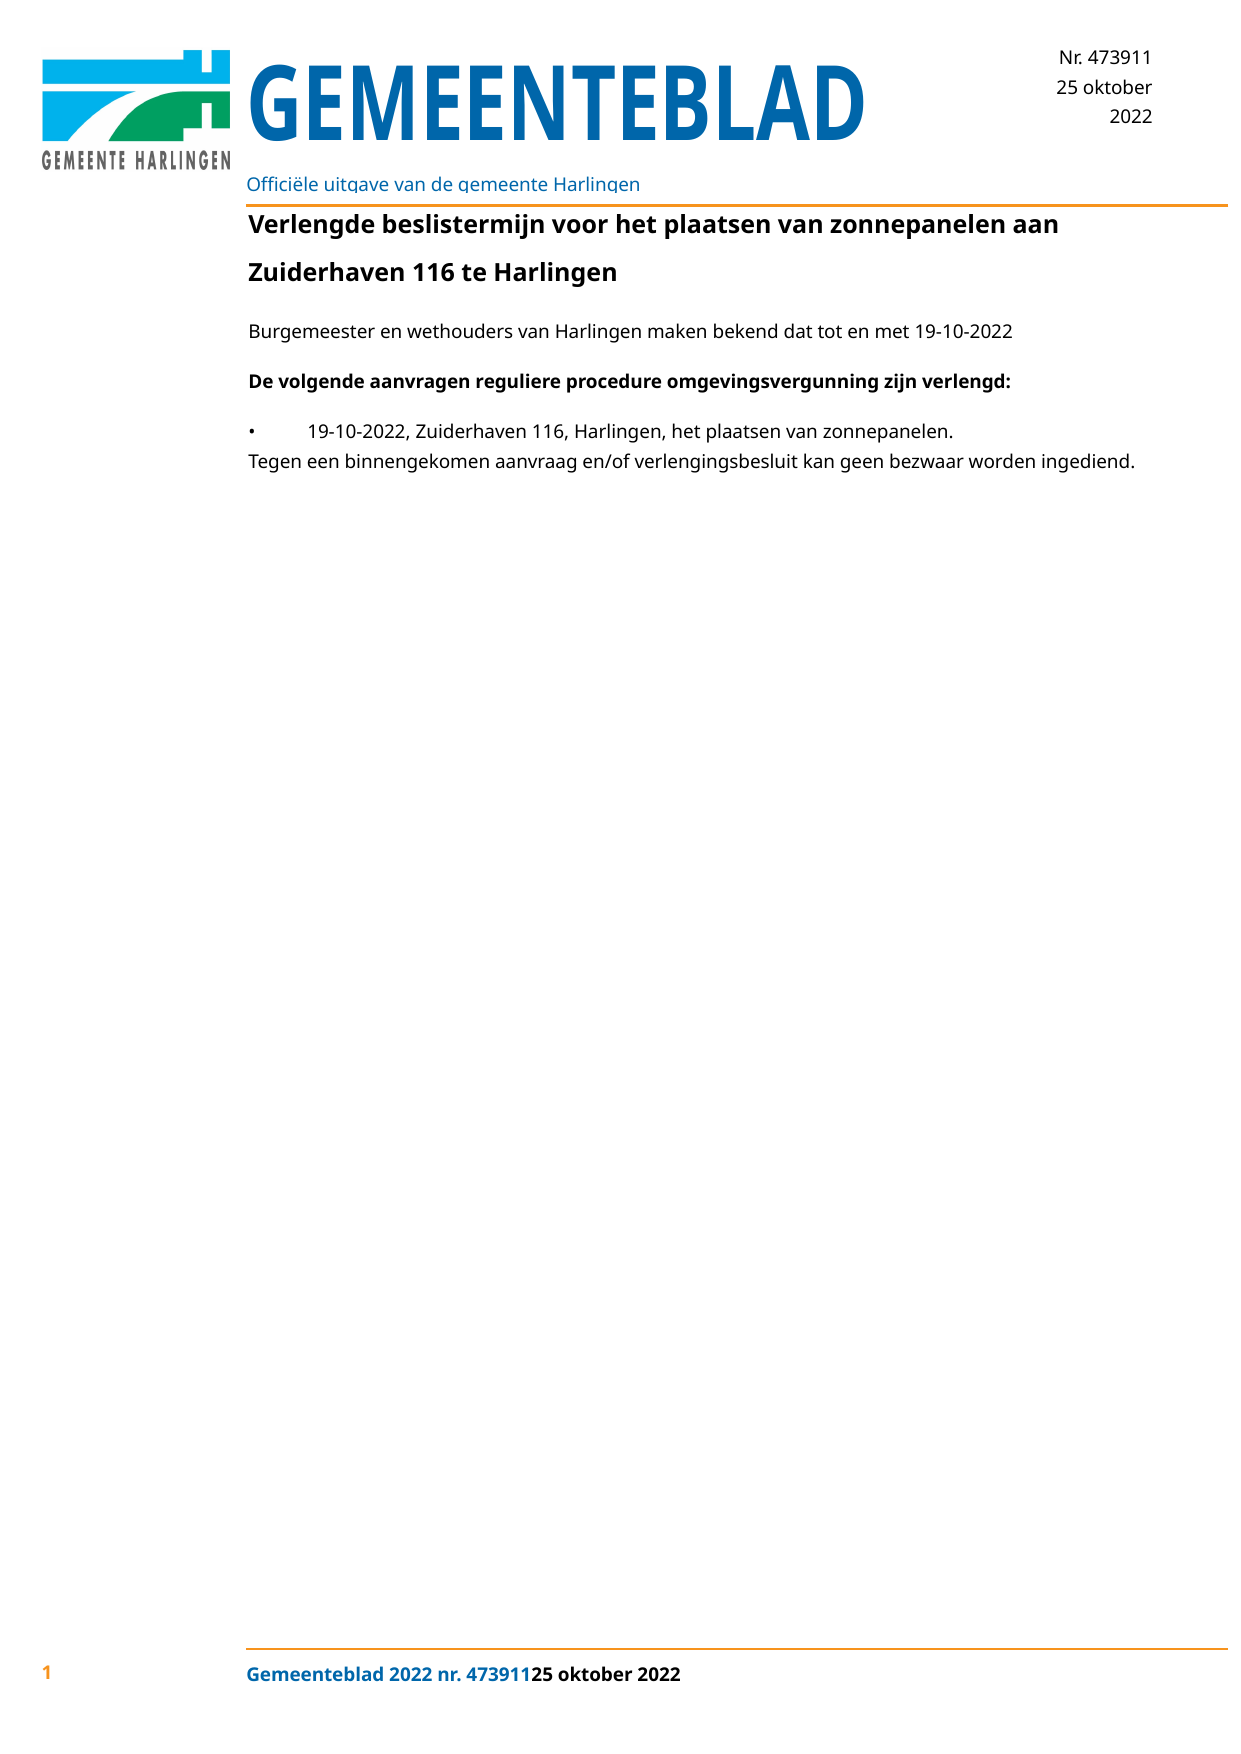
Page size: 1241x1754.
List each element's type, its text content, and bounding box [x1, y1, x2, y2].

text Verlengde beslistermijn voor het plaatsen van zonnepanelen aan Zuiderhaven 116 te Harlingen [248, 207, 1152, 288]
text Burgemeester en wethouders van Harlingen maken bekend dat tot en met 19-10-2022 [248, 318, 1152, 344]
text Tegen een binnengekomen aanvraag en/of verlengingsbesluit kan geen bezwaar worden ingediend. [248, 448, 1152, 474]
text De volgende aanvragen reguliere procedure omgevingsvergunning zijn verlengd: [248, 368, 1152, 394]
picture [41, 47, 231, 172]
list 19-10-2022, Zuiderhaven 116, Harlingen, het plaatsen van zonnepanelen. [248, 419, 1152, 444]
